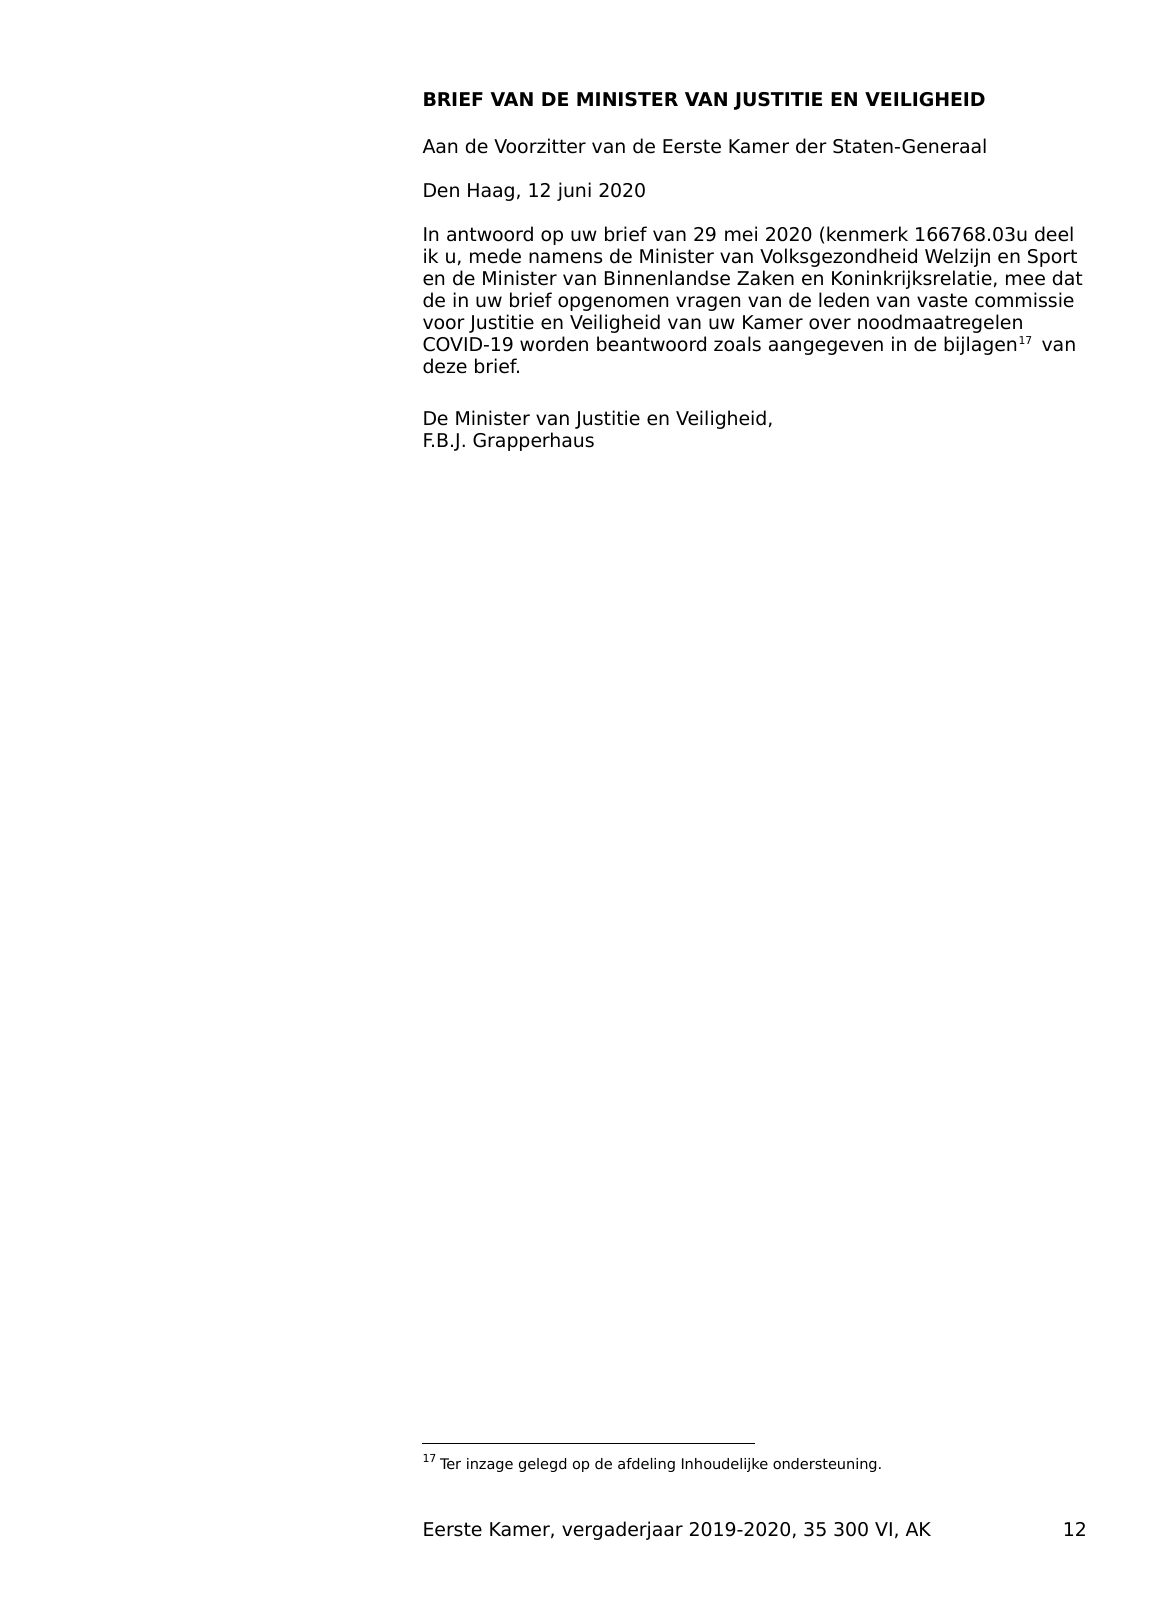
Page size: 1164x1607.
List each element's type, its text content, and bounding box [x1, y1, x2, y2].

text Aan de Voorzitter van de Eerste Kamer der Staten-Generaal [422, 136, 1087, 158]
text De Minister van Justitie en Veiligheid, F.B.J. Grapperhaus [422, 408, 1087, 452]
text Ter inzage gelegd op de afdeling Inhoudelijke ondersteuning. [422, 1452, 1087, 1474]
text In antwoord op uw brief van 29 mei 2020 (kenmerk 166768.03u deel ik u, mede namens de Minister van Volksgezondheid Welzijn en Sport en de Minister van Binnenlandse Zaken en Koninkrijksrelatie, mee dat de in uw brief opgenomen vragen van de leden van vaste commissie voor Justitie en Veiligheid van uw Kamer over noodmaatregelen COVID-19 worden beantwoord zoals aangegeven in de bijlagen van deze brief. [422, 224, 1087, 378]
text Den Haag, 12 juni 2020 [422, 180, 1087, 202]
subtitle BRIEF VAN DE MINISTER VAN JUSTITIE EN VEILIGHEID [422, 89, 1087, 111]
